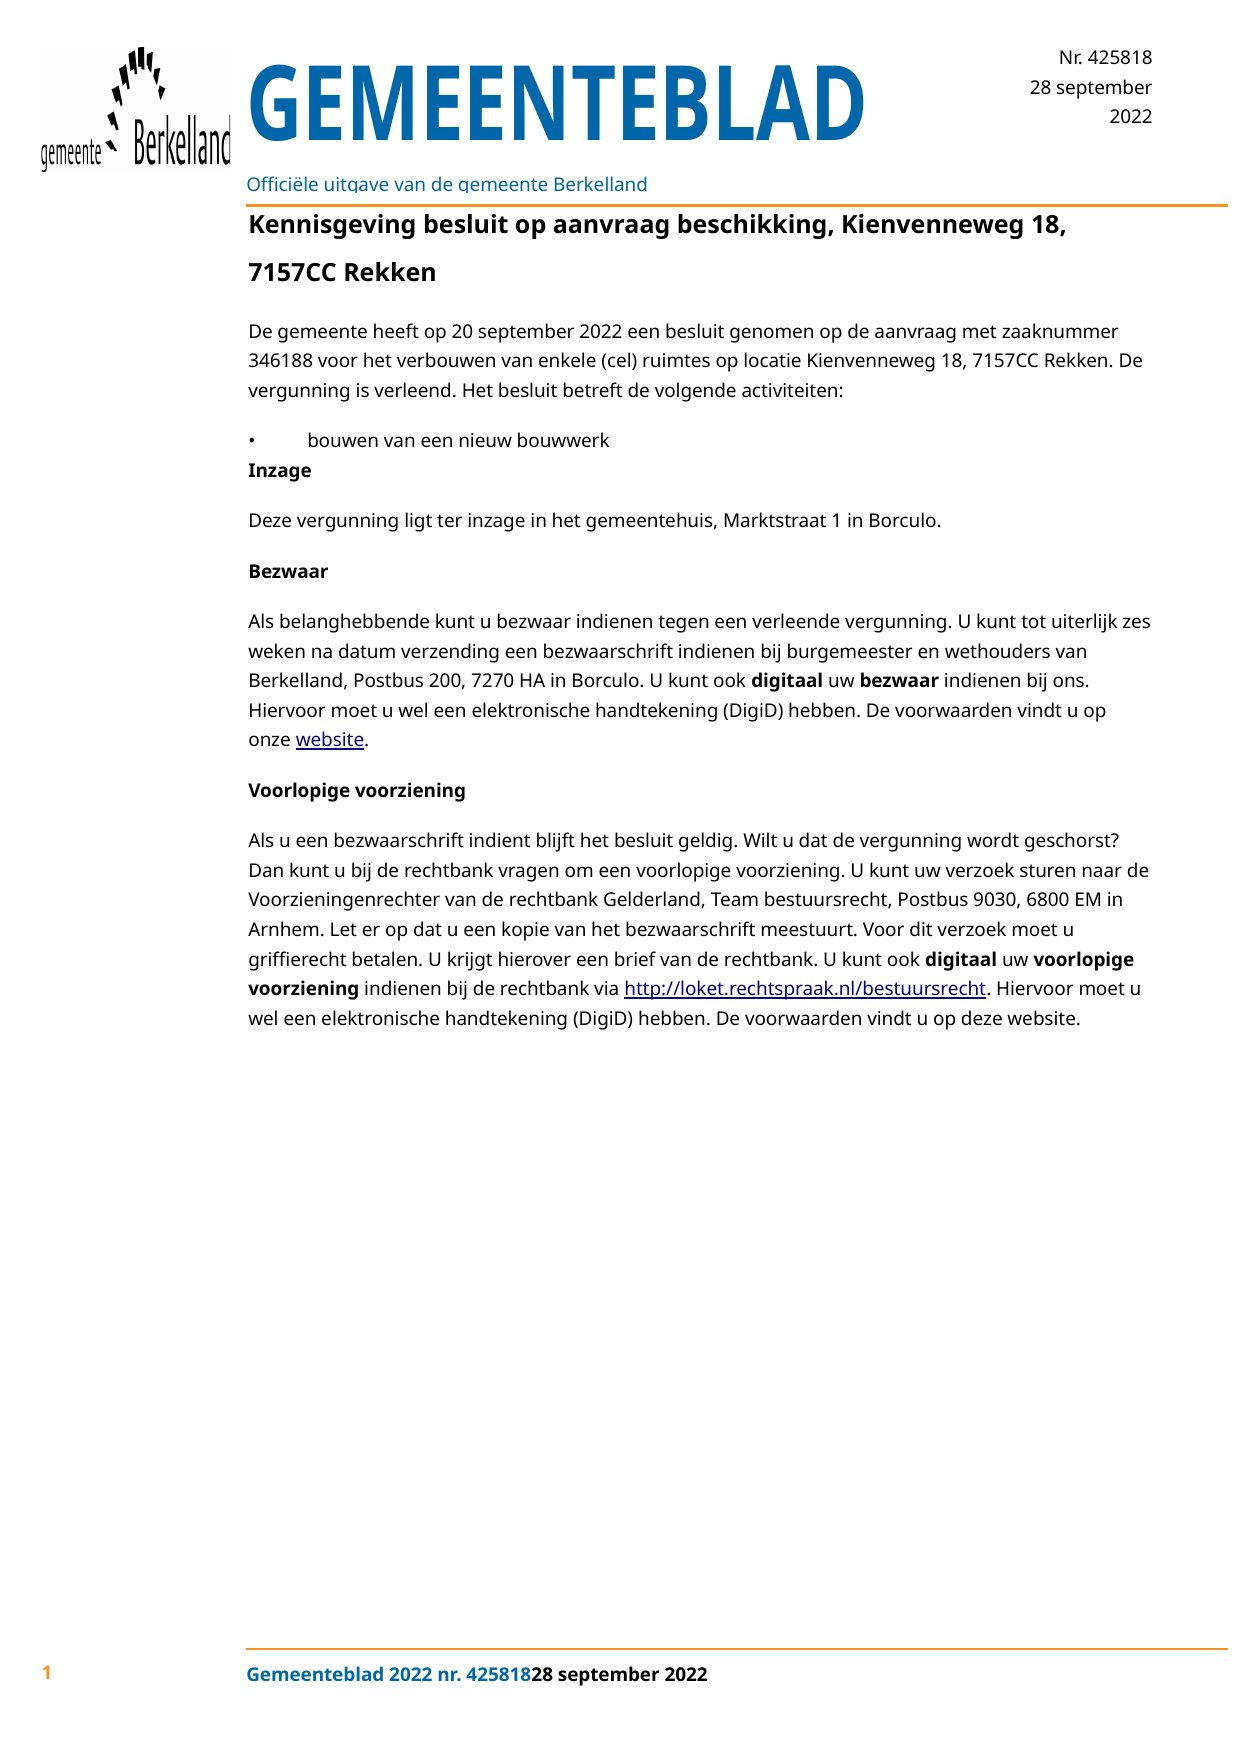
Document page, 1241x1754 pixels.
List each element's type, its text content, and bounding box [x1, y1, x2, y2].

text De gemeente heeft op 20 september 2022 een besluit genomen op de aanvraag met zaaknummer 346188 voor het verbouwen van enkele (cel) ruimtes op locatie Kienvenneweg 18, 7157CC Rekken. De vergunning is verleend. Het besluit betreft de volgende activiteiten: [248, 318, 1152, 403]
text Kennisgeving besluit op aanvraag beschikking, Kienvenneweg 18, 7157CC Rekken [248, 207, 1152, 288]
text Deze vergunning ligt ter inzage in het gemeentehuis, Marktstraat 1 in Borculo. [248, 507, 1152, 533]
list bouwen van een nieuw bouwwerk [248, 427, 1152, 453]
text Inzage [248, 457, 1152, 483]
picture [41, 47, 231, 172]
text Voorlopige voorziening [248, 777, 1152, 803]
text Als belanghebbende kunt u bezwaar indienen tegen een verleende vergunning. U kunt tot uiterlijk zes weken na datum verzending een bezwaarschrift indienen bij burgemeester en wethouders van Berkelland, Postbus 200, 7270 HA in Borculo. U kunt ook digitaal uw bezwaar indienen bij ons. Hiervoor moet u wel een elektronische handtekening (DigiD) hebben. De voorwaarden vindt u op onze website. [248, 608, 1152, 752]
text Bezwaar [248, 558, 1152, 584]
text Als u een bezwaarschrift indient blijft het besluit geldig. Wilt u dat de vergunning wordt geschorst? Dan kunt u bij de rechtbank vragen om een voorlopige voorziening. U kunt uw verzoek sturen naar de Voorzieningenrechter van de rechtbank Gelderland, Team bestuursrecht, Postbus 9030, 6800 EM in Arnhem. Let er op dat u een kopie van het bezwaarschrift meestuurt. Voor dit verzoek moet u griffierecht betalen. U krijgt hierover een brief van de rechtbank. U kunt ook digitaal uw voorlopige voorziening indienen bij de rechtbank via http://loket.rechtspraak.nl/bestuursrecht. Hiervoor moet u wel een elektronische handtekening (DigiD) hebben. De voorwaarden vindt u op deze website. [248, 827, 1152, 1031]
